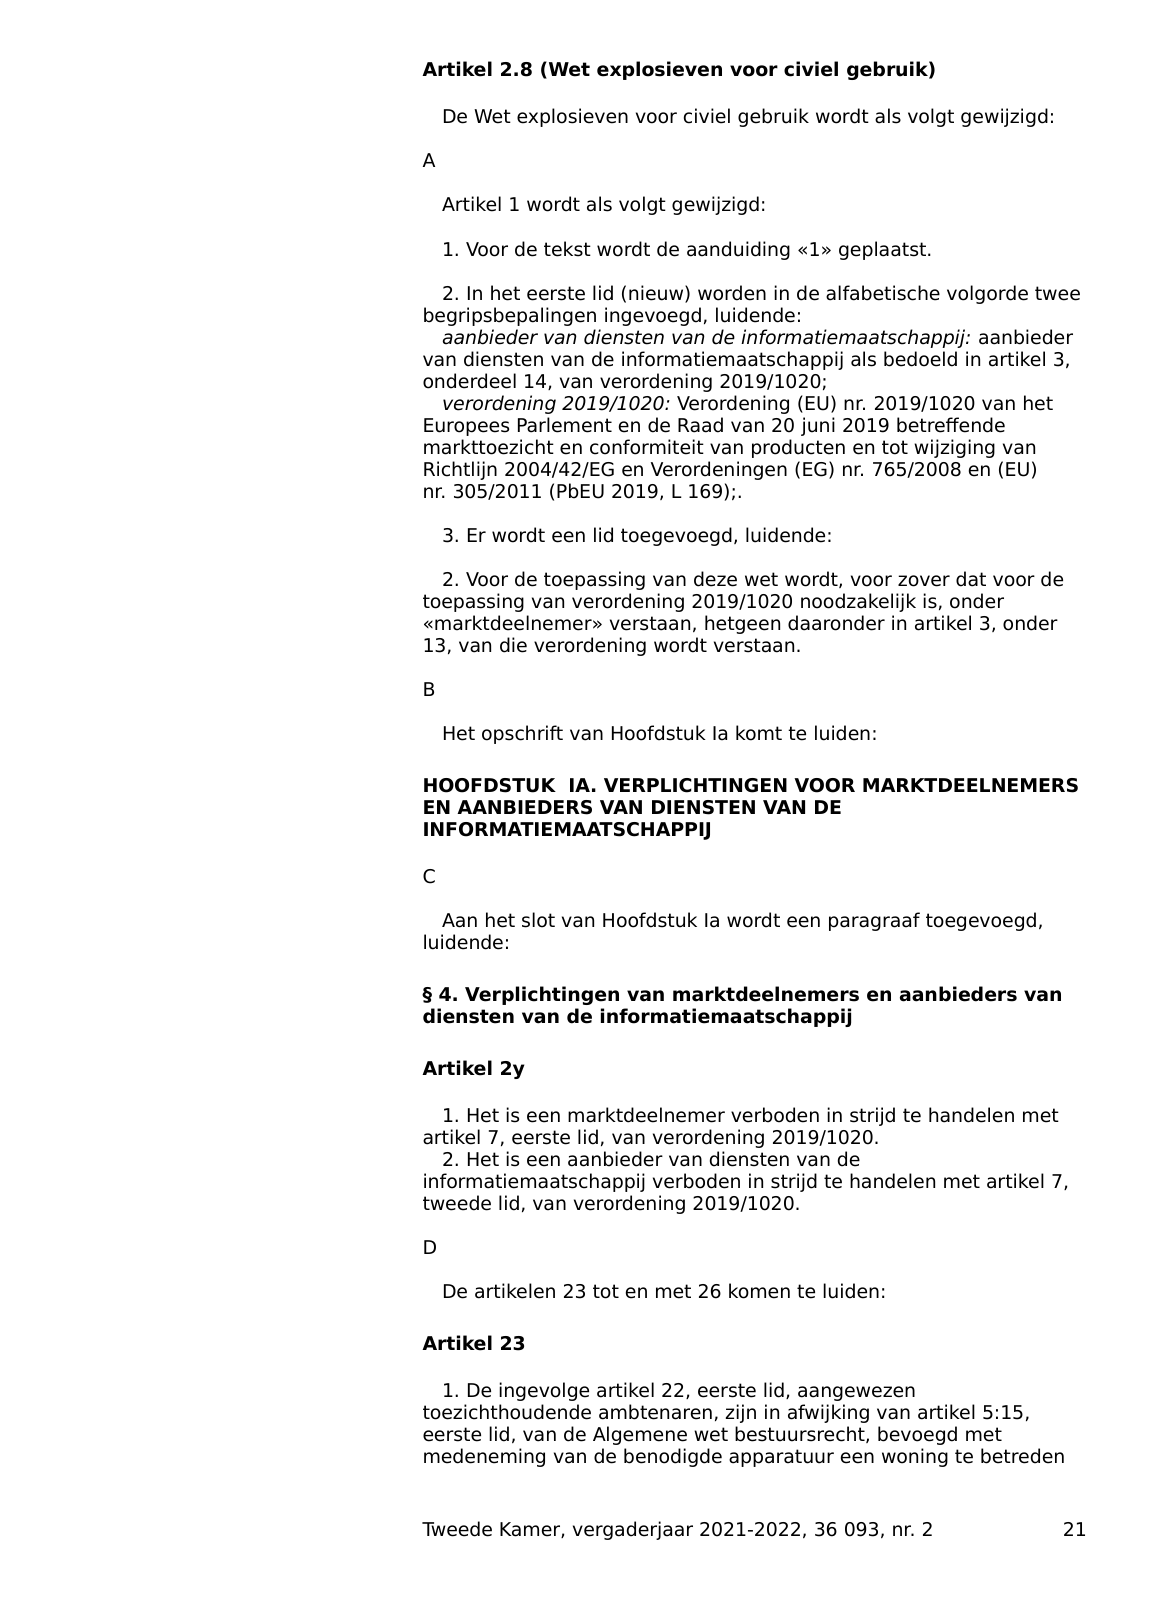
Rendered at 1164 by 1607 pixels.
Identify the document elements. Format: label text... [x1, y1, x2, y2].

text De Wet explosieven voor civiel gebruik wordt als volgt gewijzigd: [422, 106, 1087, 128]
text Artikel 1 wordt als volgt gewijzigd: [422, 194, 1087, 216]
subtitle Artikel 2.8 (Wet explosieven voor civiel gebruik) [422, 59, 1087, 81]
subtitle Artikel 2y [422, 1058, 1087, 1080]
text B [422, 679, 1087, 701]
subtitle HOOFDSTUK IA. VERPLICHTINGEN VOOR MARKTDEELNEMERS EN AANBIEDERS VAN DIENSTEN VAN DE INFORMATIEMAATSCHAPPIJ [422, 775, 1087, 841]
subtitle Artikel 23 [422, 1333, 1087, 1355]
text D [422, 1237, 1087, 1259]
text 3. Er wordt een lid toegevoegd, luidende: [422, 525, 1087, 547]
text 1. Voor de tekst wordt de aanduiding «1» geplaatst. [422, 238, 1087, 261]
text De artikelen 23 tot en met 26 komen te luiden: [422, 1281, 1087, 1303]
text C [422, 866, 1087, 888]
text 2. Voor de toepassing van deze wet wordt, voor zover dat voor de toepassing van verordening 2019/1020 noodzakelijk is, onder «marktdeelnemer» verstaan, hetgeen daaronder in artikel 3, onder 13, van die verordening wordt verstaan. [422, 569, 1087, 657]
text aanbieder van diensten van de informatiemaatschappij: aanbieder van diensten van de informatiemaatschappij als bedoeld in artikel 3, onderdeel 14, van verordening 2019/1020; [422, 327, 1087, 393]
text 2. Het is een aanbieder van diensten van de informatiemaatschappij verboden in strijd te handelen met artikel 7, tweede lid, van verordening 2019/1020. [422, 1149, 1087, 1215]
subtitle § 4. Verplichtingen van marktdeelnemers en aanbieders van diensten van de informatiemaatschappij [422, 984, 1087, 1028]
text Aan het slot van Hoofdstuk Ia wordt een paragraaf toegevoegd, luidende: [422, 910, 1087, 954]
text 2. In het eerste lid (nieuw) worden in de alfabetische volgorde twee begripsbepalingen ingevoegd, luidende: [422, 283, 1087, 327]
text A [422, 150, 1087, 172]
text Het opschrift van Hoofdstuk Ia komt te luiden: [422, 723, 1087, 745]
text verordening 2019/1020: Verordening (EU) nr. 2019/1020 van het Europees Parlement en de Raad van 20 juni 2019 betreffende markttoezicht en conformiteit van producten en tot wijziging van Richtlijn 2004/42/EG en Verordeningen (EG) nr. 765/2008 en (EU) nr. 305/2011 (PbEU 2019, L 169);. [422, 393, 1087, 502]
text 1. Het is een marktdeelnemer verboden in strijd te handelen met artikel 7, eerste lid, van verordening 2019/1020. [422, 1105, 1087, 1149]
text 1. De ingevolge artikel 22, eerste lid, aangewezen toezichthoudende ambtenaren, zijn in afwijking van artikel 5:15, eerste lid, van de Algemene wet bestuursrecht, bevoegd met medeneming van de benodigde apparatuur een woning te betreden [422, 1380, 1087, 1468]
